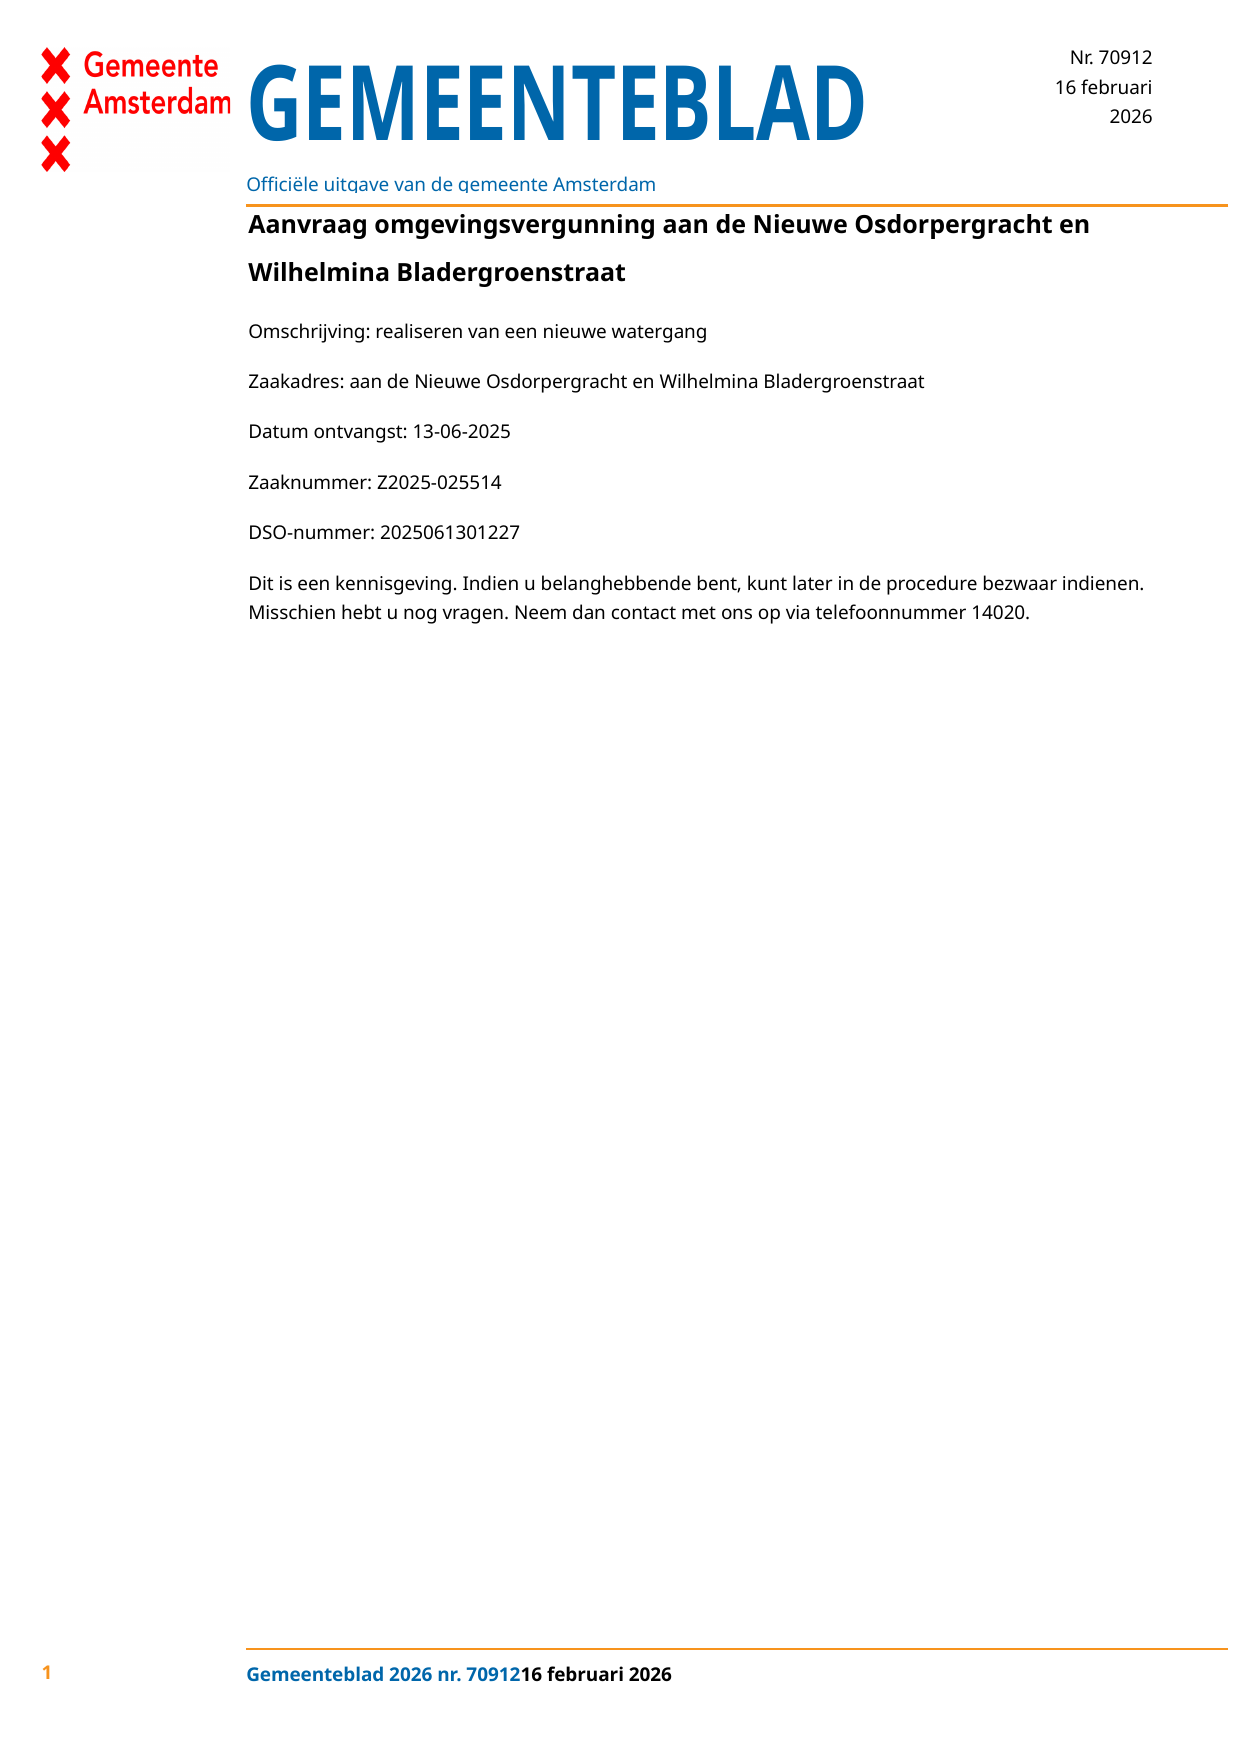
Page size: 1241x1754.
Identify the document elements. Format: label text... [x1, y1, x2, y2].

text Omschrijving: realiseren van een nieuwe watergang [248, 318, 1152, 344]
text Dit is een kennisgeving. Indien u belanghebbende bent, kunt later in de procedure bezwaar indienen. Misschien hebt u nog vragen. Neem dan contact met ons op via telefoonnummer 14020. [248, 570, 1152, 625]
text Datum ontvangst: 13-06-2025 [248, 419, 1152, 444]
text Zaaknummer: Z2025-025514 [248, 469, 1152, 495]
picture [41, 47, 231, 172]
text Zaakadres: aan de Nieuwe Osdorpergracht en Wilhelmina Bladergroenstraat [248, 368, 1152, 394]
text Aanvraag omgevingsvergunning aan de Nieuwe Osdorpergracht en Wilhelmina Bladergroenstraat [248, 207, 1152, 288]
text DSO-nummer: 2025061301227 [248, 519, 1152, 545]
